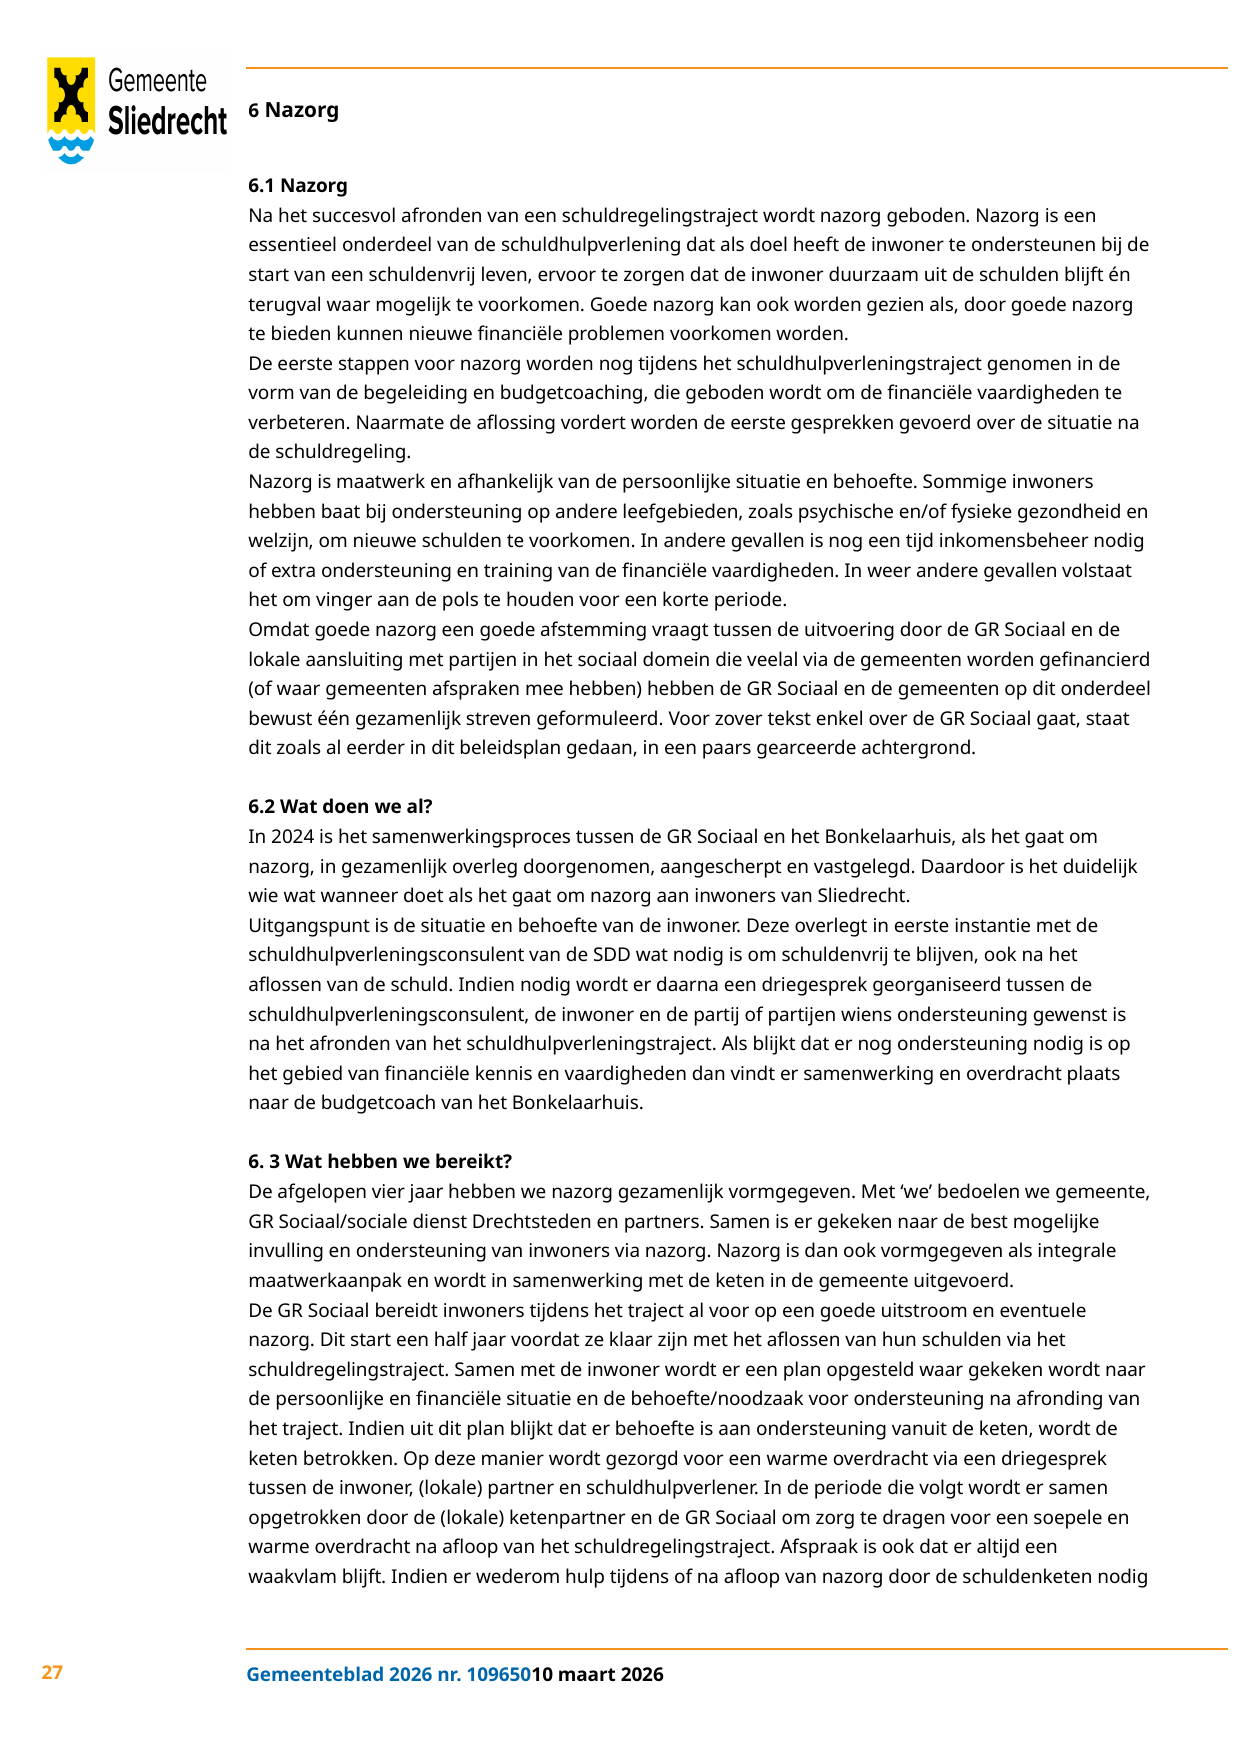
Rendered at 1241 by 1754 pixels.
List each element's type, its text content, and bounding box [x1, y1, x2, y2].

text 6 Nazorg [248, 95, 1152, 123]
picture [41, 47, 231, 172]
text In 2024 is het samenwerkingsproces tussen de GR Sociaal en het Bonkelaarhuis, als het gaat om nazorg, in gezamenlijk overleg doorgenomen, aangescherpt en vastgelegd. Daardoor is het duidelijk wie wat wanneer doet als het gaat om nazorg aan inwoners van Sliedrecht. [248, 823, 1152, 908]
text Uitgangspunt is de situatie en behoefte van de inwoner. Deze overlegt in eerste instantie met de schuldhulpverleningsconsulent van de SDD wat nodig is om schuldenvrij te blijven, ook na het aflossen van de schuld. Indien nodig wordt er daarna een driegesprek georganiseerd tussen de schuldhulpverleningsconsulent, de inwoner en de partij of partijen wiens ondersteuning gewenst is na het afronden van het schuldhulpverleningstraject. Als blijkt dat er nog ondersteuning nodig is op het gebied van financiële kennis en vaardigheden dan vindt er samenwerking en overdracht plaats naar de budgetcoach van het Bonkelaarhuis. [248, 912, 1152, 1115]
text 6.1 Nazorg [248, 172, 1152, 198]
text 6. 3 Wat hebben we bereikt? [248, 1149, 1152, 1174]
table_header De GR Sociaal bereidt inwoners tijdens het traject al voor op een goede uitstroom en eventuele nazorg. Dit start een half jaar voordat ze klaar zijn met het aflossen van hun schulden via het schuldregelingstraject. Samen met de inwoner wordt er een plan opgesteld waar gekeken wordt naar de persoonlijke en financiële situatie en de behoefte/noodzaak voor ondersteuning na afronding van het traject. Indien uit dit plan blijkt dat er behoefte is aan ondersteuning vanuit de keten, wordt de keten betrokken. Op deze manier wordt gezorgd voor een warme overdracht via een driegesprek tussen de inwoner, (lokale) partner en schuldhulpverlener. In de periode die volgt wordt er samen opgetrokken door de (lokale) ketenpartner en de GR Sociaal om zorg te dragen voor een soepele en warme overdracht na afloop van het schuldregelingstraject. Afspraak is ook dat er altijd een waakvlam blijft. Indien er wederom hulp tijdens of na afloop van nazorg door de schuldenketen nodig [248, 1297, 1152, 1589]
text De eerste stappen voor nazorg worden nog tijdens het schuldhulpverleningstraject genomen in de vorm van de begeleiding en budgetcoaching, die geboden wordt om de financiële vaardigheden te verbeteren. Naarmate de aflossing vordert worden de eerste gesprekken gevoerd over de situatie na de schuldregeling. [248, 350, 1152, 464]
text De afgelopen vier jaar hebben we nazorg gezamenlijk vormgegeven. Met ‘we’ bedoelen we gemeente, GR Sociaal/sociale dienst Drechtsteden en partners. Samen is er gekeken naar de best mogelijke invulling en ondersteuning van inwoners via nazorg. Nazorg is dan ook vormgegeven als integrale maatwerkaanpak en wordt in samenwerking met de keten in de gemeente uitgevoerd. [248, 1178, 1152, 1293]
text Na het succesvol afronden van een schuldregelingstraject wordt nazorg geboden. Nazorg is een essentieel onderdeel van de schuldhulpverlening dat als doel heeft de inwoner te ondersteunen bij de start van een schuldenvrij leven, ervoor te zorgen dat de inwoner duurzaam uit de schulden blijft én terugval waar mogelijk te voorkomen. Goede nazorg kan ook worden gezien als, door goede nazorg te bieden kunnen nieuwe financiële problemen voorkomen worden. [248, 202, 1152, 346]
text Omdat goede nazorg een goede afstemming vraagt tussen de uitvoering door de GR Sociaal en de lokale aansluiting met partijen in het sociaal domein die veelal via de gemeenten worden gefinancierd (of waar gemeenten afspraken mee hebben) hebben de GR Sociaal en de gemeenten op dit onderdeel bewust één gezamenlijk streven geformuleerd. Voor zover tekst enkel over de GR Sociaal gaat, staat dit zoals al eerder in dit beleidsplan gedaan, in een paars gearceerde achtergrond. [248, 616, 1152, 760]
text 6.2 Wat doen we al? [248, 794, 1152, 819]
text Nazorg is maatwerk en afhankelijk van de persoonlijke situatie en behoefte. Sommige inwoners hebben baat bij ondersteuning op andere leefgebieden, zoals psychische en/of fysieke gezondheid en welzijn, om nieuwe schulden te voorkomen. In andere gevallen is nog een tijd inkomensbeheer nodig of extra ondersteuning en training van de financiële vaardigheden. In weer andere gevallen volstaat het om vinger aan de pols te houden voor een korte periode. [248, 468, 1152, 612]
